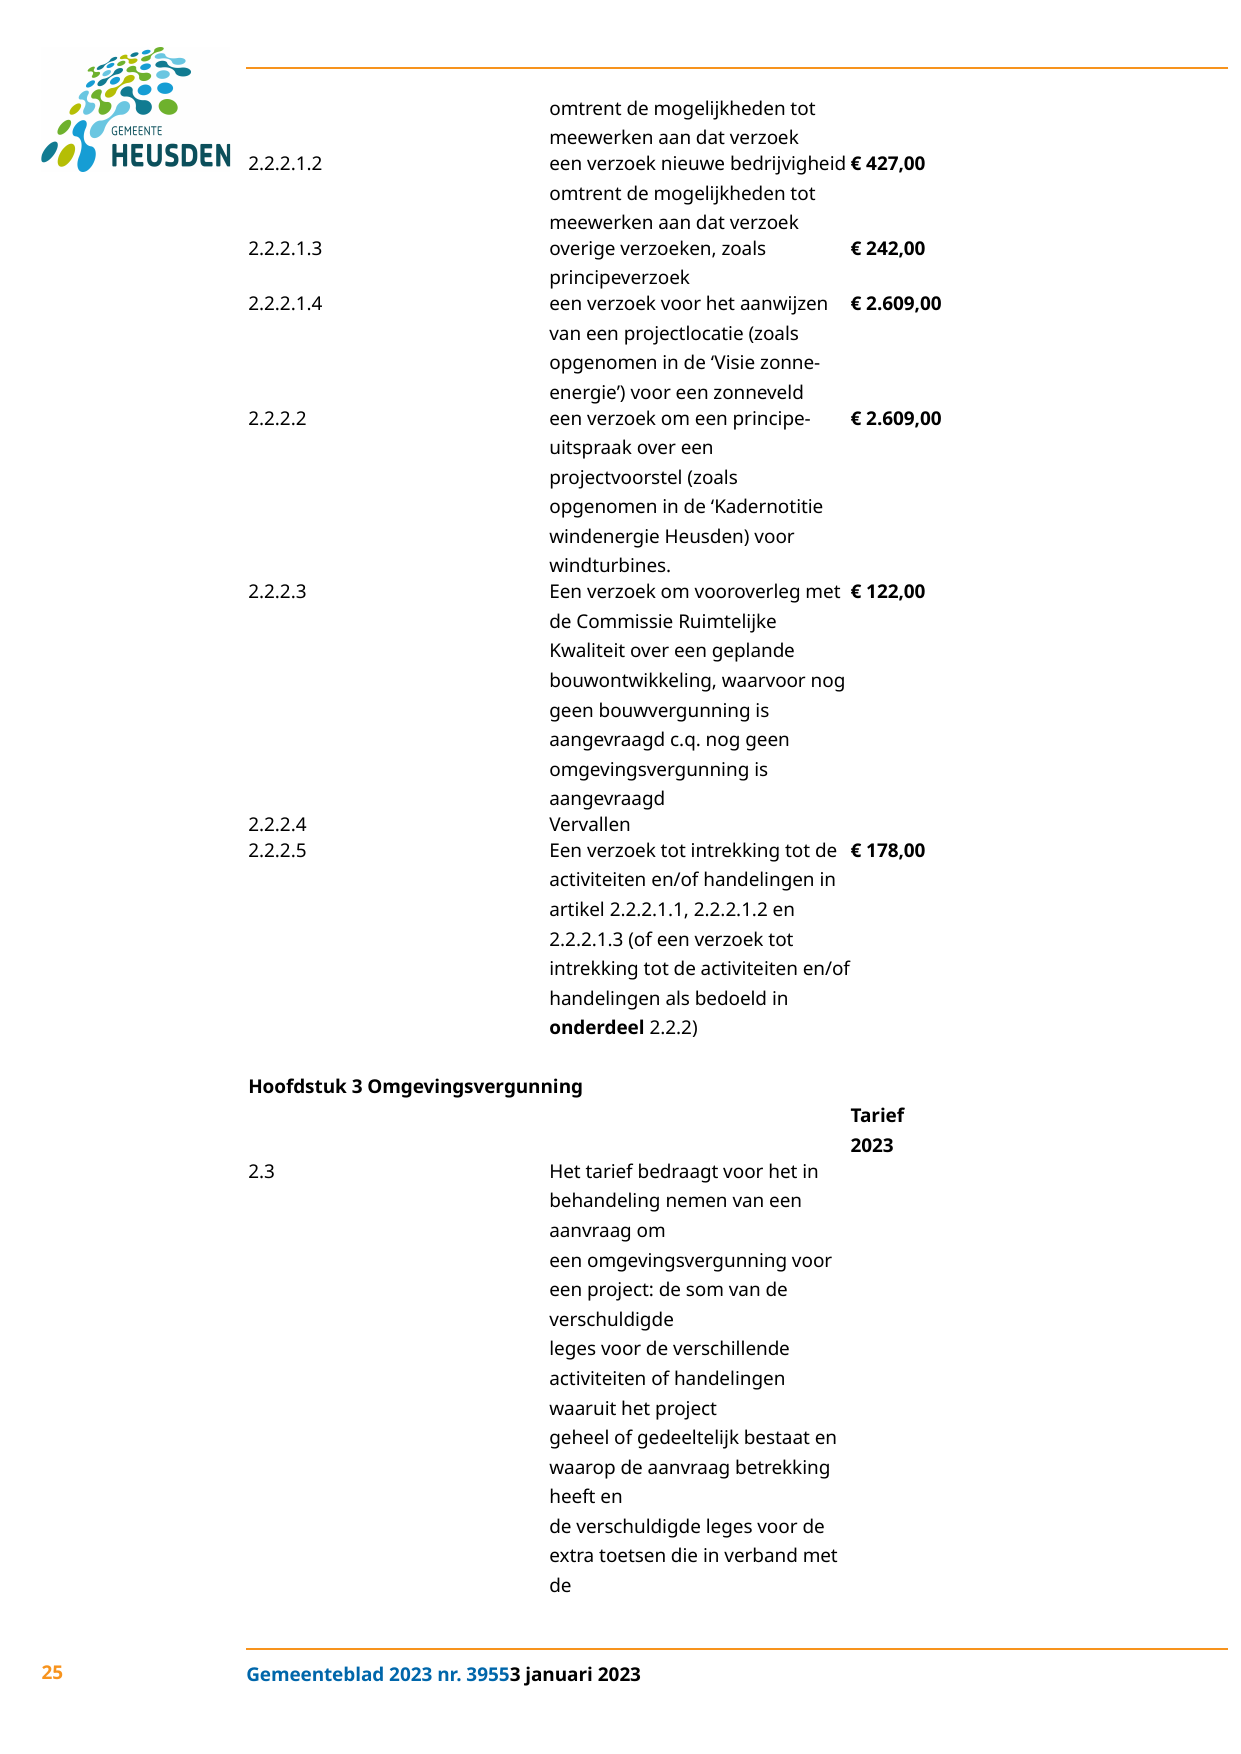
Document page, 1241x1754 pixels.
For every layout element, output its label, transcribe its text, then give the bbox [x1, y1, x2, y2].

table_cell € 2.609,00 [850, 290, 1152, 405]
table_cell € 427,00 [850, 150, 1152, 235]
table_cell 2.3 [248, 1158, 549, 1598]
table_cell overige verzoeken, zoals principeverzoek [549, 235, 850, 290]
table_cell Een verzoek om vooroverleg met de Commissie Ruimtelijke Kwaliteit over een geplande bouwontwikkeling, waarvoor nog geen bouwvergunning is aangevraagd c.q. nog geen omgevingsvergunning is aangevraagd [549, 579, 850, 811]
table_cell [248, 95, 549, 150]
table_cell een verzoek om een principe-uitspraak over een projectvoorstel (zoals opgenomen in de ‘Kadernotitie windenergie Heusden) voor windturbines. [549, 405, 850, 578]
table_header [248, 1103, 549, 1158]
table_cell € 122,00 [850, 579, 1152, 811]
table_cell [850, 95, 1152, 150]
table_cell € 2.609,00 [850, 405, 1152, 578]
table_cell [850, 811, 1152, 837]
table_header [549, 1103, 850, 1158]
table_cell [850, 1158, 1152, 1598]
table_cell 2.2.2.2 [248, 405, 549, 578]
text Hoofdstuk 3 Omgevingsvergunning [248, 1073, 1152, 1099]
table_cell 2.2.2.5 [248, 837, 549, 1040]
table_header Tarief 2023 [850, 1103, 1152, 1158]
table_cell € 242,00 [850, 235, 1152, 290]
table_cell 2.2.2.1.4 [248, 290, 549, 405]
table_cell 2.2.2.3 [248, 579, 549, 811]
table_cell een verzoek voor het aanwijzen van een projectlocatie (zoals opgenomen in de ‘Visie zonne-energie’) voor een zonneveld [549, 290, 850, 405]
table_cell Een verzoek tot intrekking tot de activiteiten en/of handelingen in artikel 2.2.2.1.1, 2.2.2.1.2 en 2.2.2.1.3 (of een verzoek tot intrekking tot de activiteiten en/of handelingen als bedoeld in onderdeel 2.2.2) [549, 837, 850, 1040]
table_cell Vervallen [549, 811, 850, 837]
table_cell 2.2.2.1.3 [248, 235, 549, 290]
table_cell 2.2.2.4 [248, 811, 549, 837]
picture [41, 47, 231, 172]
table_cell omtrent de mogelijkheden tot meewerken aan dat verzoek [549, 95, 850, 150]
table_cell € 178,00 [850, 837, 1152, 1040]
table_cell een verzoek nieuwe bedrijvigheid omtrent de mogelijkheden tot meewerken aan dat verzoek [549, 150, 850, 235]
table_cell 2.2.2.1.2 [248, 150, 549, 235]
table_cell Het tarief bedraagt voor het in behandeling nemen van een aanvraag om een omgevingsvergunning voor een project: de som van de verschuldigde leges voor de verschillende activiteiten of handelingen waaruit het project geheel of gedeeltelijk bestaat en waarop de aanvraag betrekking heeft en de verschuldigde leges voor de extra toetsen die in verband met de [549, 1158, 850, 1598]
